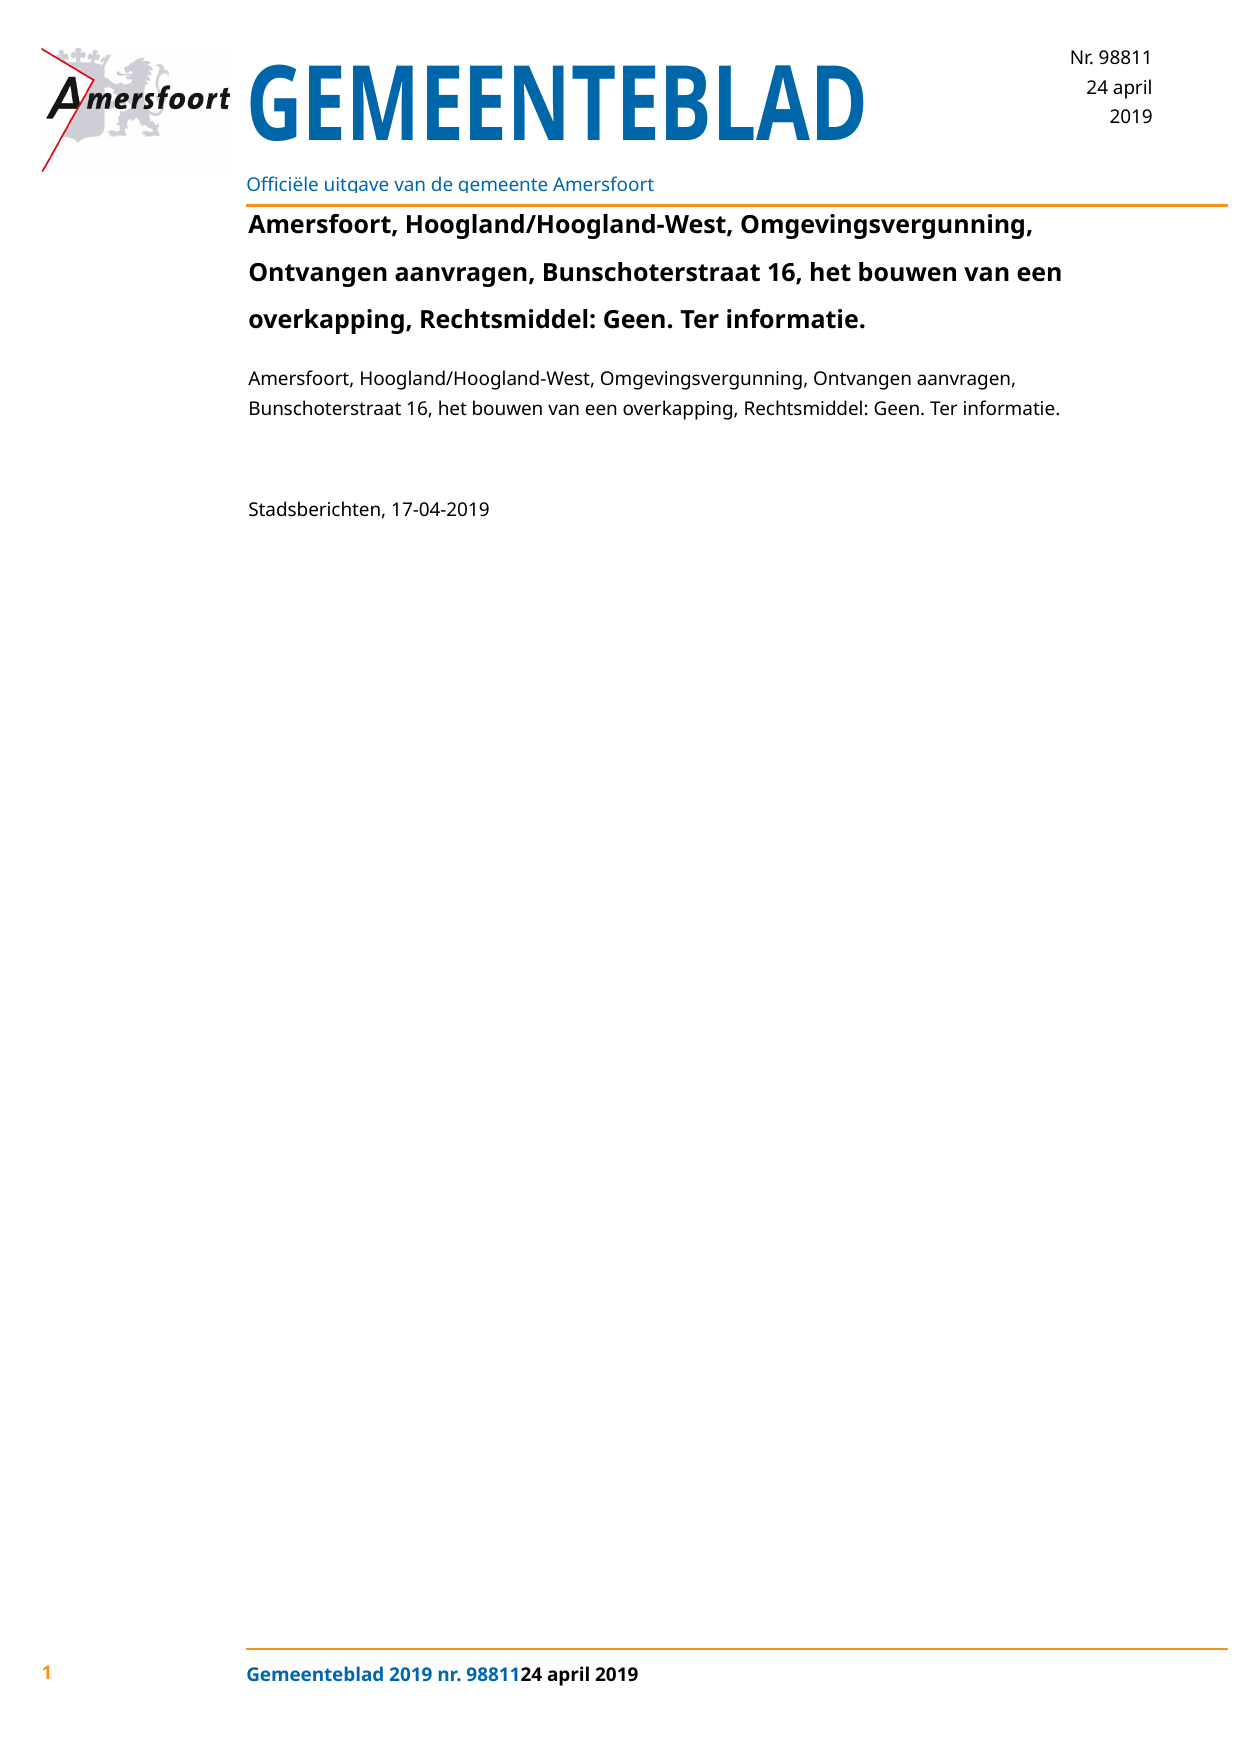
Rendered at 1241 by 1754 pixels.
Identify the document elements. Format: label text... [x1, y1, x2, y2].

text Amersfoort, Hoogland/Hoogland-West, Omgevingsvergunning, Ontvangen aanvragen, Bunschoterstraat 16, het bouwen van een overkapping, Rechtsmiddel: Geen. Ter informatie. [248, 366, 1152, 421]
picture [41, 47, 231, 172]
text Amersfoort, Hoogland/Hoogland-West, Omgevingsvergunning, Ontvangen aanvragen, Bunschoterstraat 16, het bouwen van een overkapping, Rechtsmiddel: Geen. Ter informatie. [248, 207, 1152, 336]
text Stadsberichten, 17-04-2019 [248, 496, 1152, 522]
